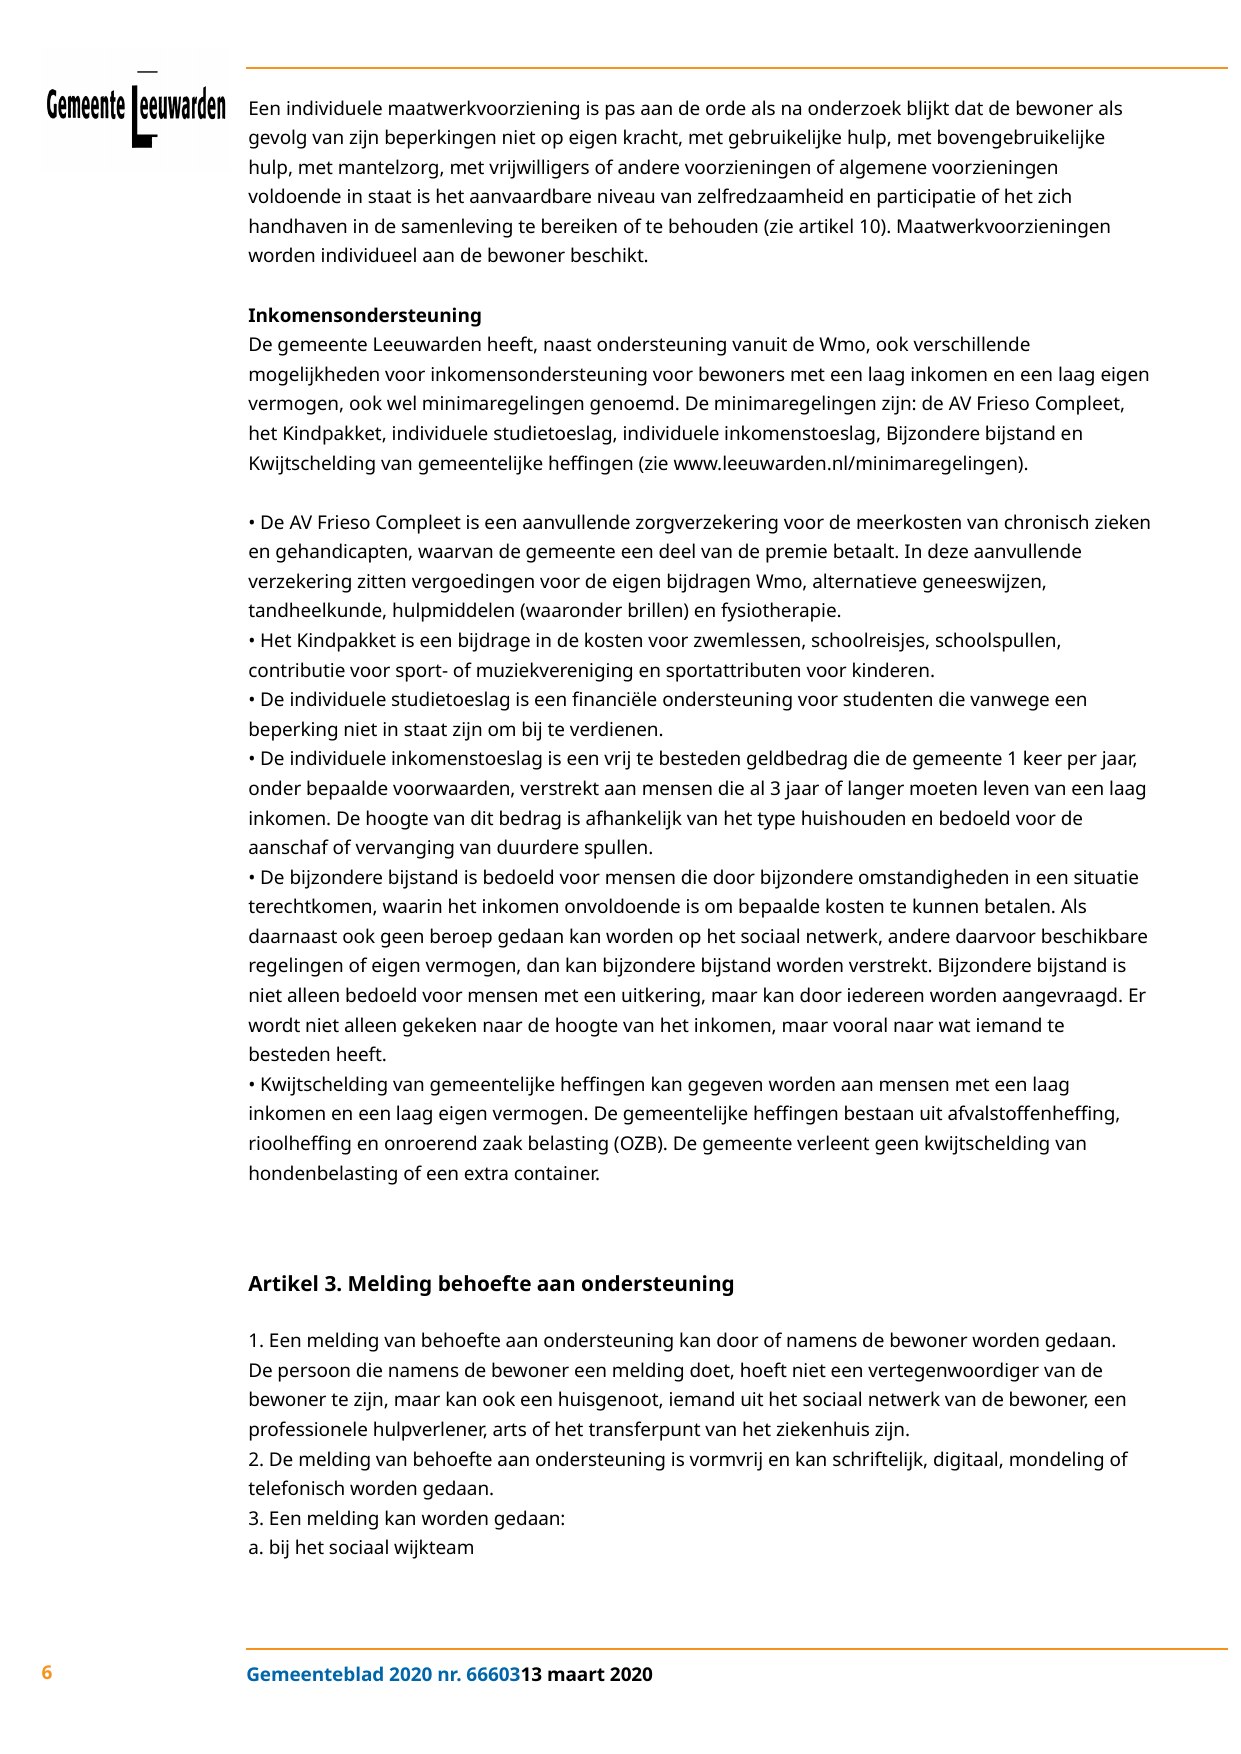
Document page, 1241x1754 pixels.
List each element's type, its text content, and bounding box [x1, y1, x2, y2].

text 2. De melding van behoefte aan ondersteuning is vormvrij en kan schriftelijk, digitaal, mondeling of telefonisch worden gedaan. [248, 1446, 1152, 1501]
text • De AV Frieso Compleet is een aanvullende zorgverzekering voor de meerkosten van chronisch zieken en gehandicapten, waarvan de gemeente een deel van de premie betaalt. In deze aanvullende verzekering zitten vergoedingen voor de eigen bijdragen Wmo, alternatieve geneeswijzen, tandheelkunde, hulpmiddelen (waaronder brillen) en fysiotherapie. [248, 509, 1152, 623]
text 3. Een melding kan worden gedaan: [248, 1505, 1152, 1531]
text • De bijzondere bijstand is bedoeld voor mensen die door bijzondere omstandigheden in een situatie terechtkomen, waarin het inkomen onvoldoende is om bepaalde kosten te kunnen betalen. Als daarnaast ook geen beroep gedaan kan worden op het sociaal netwerk, andere daarvoor beschikbare regelingen of eigen vermogen, dan kan bijzondere bijstand worden verstrekt. Bijzondere bijstand is niet alleen bedoeld voor mensen met een uitkering, maar kan door iedereen worden aangevraagd. Er wordt niet alleen gekeken naar de hoogte van het inkomen, maar vooral naar wat iemand te besteden heeft. [248, 864, 1152, 1067]
text Een individuele maatwerkvoorziening is pas aan de orde als na onderzoek blijkt dat de bewoner als gevolg van zijn beperkingen niet op eigen kracht, met gebruikelijke hulp, met bovengebruikelijke hulp, met mantelzorg, met vrijwilligers of andere voorzieningen of algemene voorzieningen voldoende in staat is het aanvaardbare niveau van zelfredzaamheid en participatie of het zich handhaven in de samenleving te bereiken of te behouden (zie artikel 10). Maatwerkvoorzieningen worden individueel aan de bewoner beschikt. [248, 95, 1152, 268]
text • Kwijtschelding van gemeentelijke heffingen kan gegeven worden aan mensen met een laag inkomen en een laag eigen vermogen. De gemeentelijke heffingen bestaan uit afvalstoffenheffing, rioolheffing en onroerend zaak belasting (OZB). De gemeente verleent geen kwijtschelding van hondenbelasting of een extra container. [248, 1071, 1152, 1186]
text a. bij het sociaal wijkteam [248, 1534, 1152, 1560]
text Inkomensondersteuning [248, 302, 1152, 328]
text Artikel 3. Melding behoefte aan ondersteuning [248, 1269, 1152, 1298]
text • Het Kindpakket is een bijdrage in de kosten voor zwemlessen, schoolreisjes, schoolspullen, contributie voor sport- of muziekvereniging en sportattributen voor kinderen. [248, 627, 1152, 683]
picture [41, 47, 231, 172]
text De gemeente Leeuwarden heeft, naast ondersteuning vanuit de Wmo, ook verschillende mogelijkheden voor inkomensondersteuning voor bewoners met een laag inkomen en een laag eigen vermogen, ook wel minimaregelingen genoemd. De minimaregelingen zijn: de AV Frieso Compleet, het Kindpakket, individuele studietoeslag, individuele inkomenstoeslag, Bijzondere bijstand en Kwijtschelding van gemeentelijke heffingen (zie www.leeuwarden.nl/minimaregelingen). [248, 331, 1152, 476]
text 1. Een melding van behoefte aan ondersteuning kan door of namens de bewoner worden gedaan. [248, 1327, 1152, 1353]
text • De individuele inkomenstoeslag is een vrij te besteden geldbedrag die de gemeente 1 keer per jaar, onder bepaalde voorwaarden, verstrekt aan mensen die al 3 jaar of langer moeten leven van een laag inkomen. De hoogte van dit bedrag is afhankelijk van het type huishouden en bedoeld voor de aanschaf of vervanging van duurdere spullen. [248, 746, 1152, 860]
text • De individuele studietoeslag is een financiële ondersteuning voor studenten die vanwege een beperking niet in staat zijn om bij te verdienen. [248, 686, 1152, 742]
text De persoon die namens de bewoner een melding doet, hoeft niet een vertegenwoordiger van de bewoner te zijn, maar kan ook een huisgenoot, iemand uit het sociaal netwerk van de bewoner, een professionele hulpverlener, arts of het transferpunt van het ziekenhuis zijn. [248, 1357, 1152, 1442]
